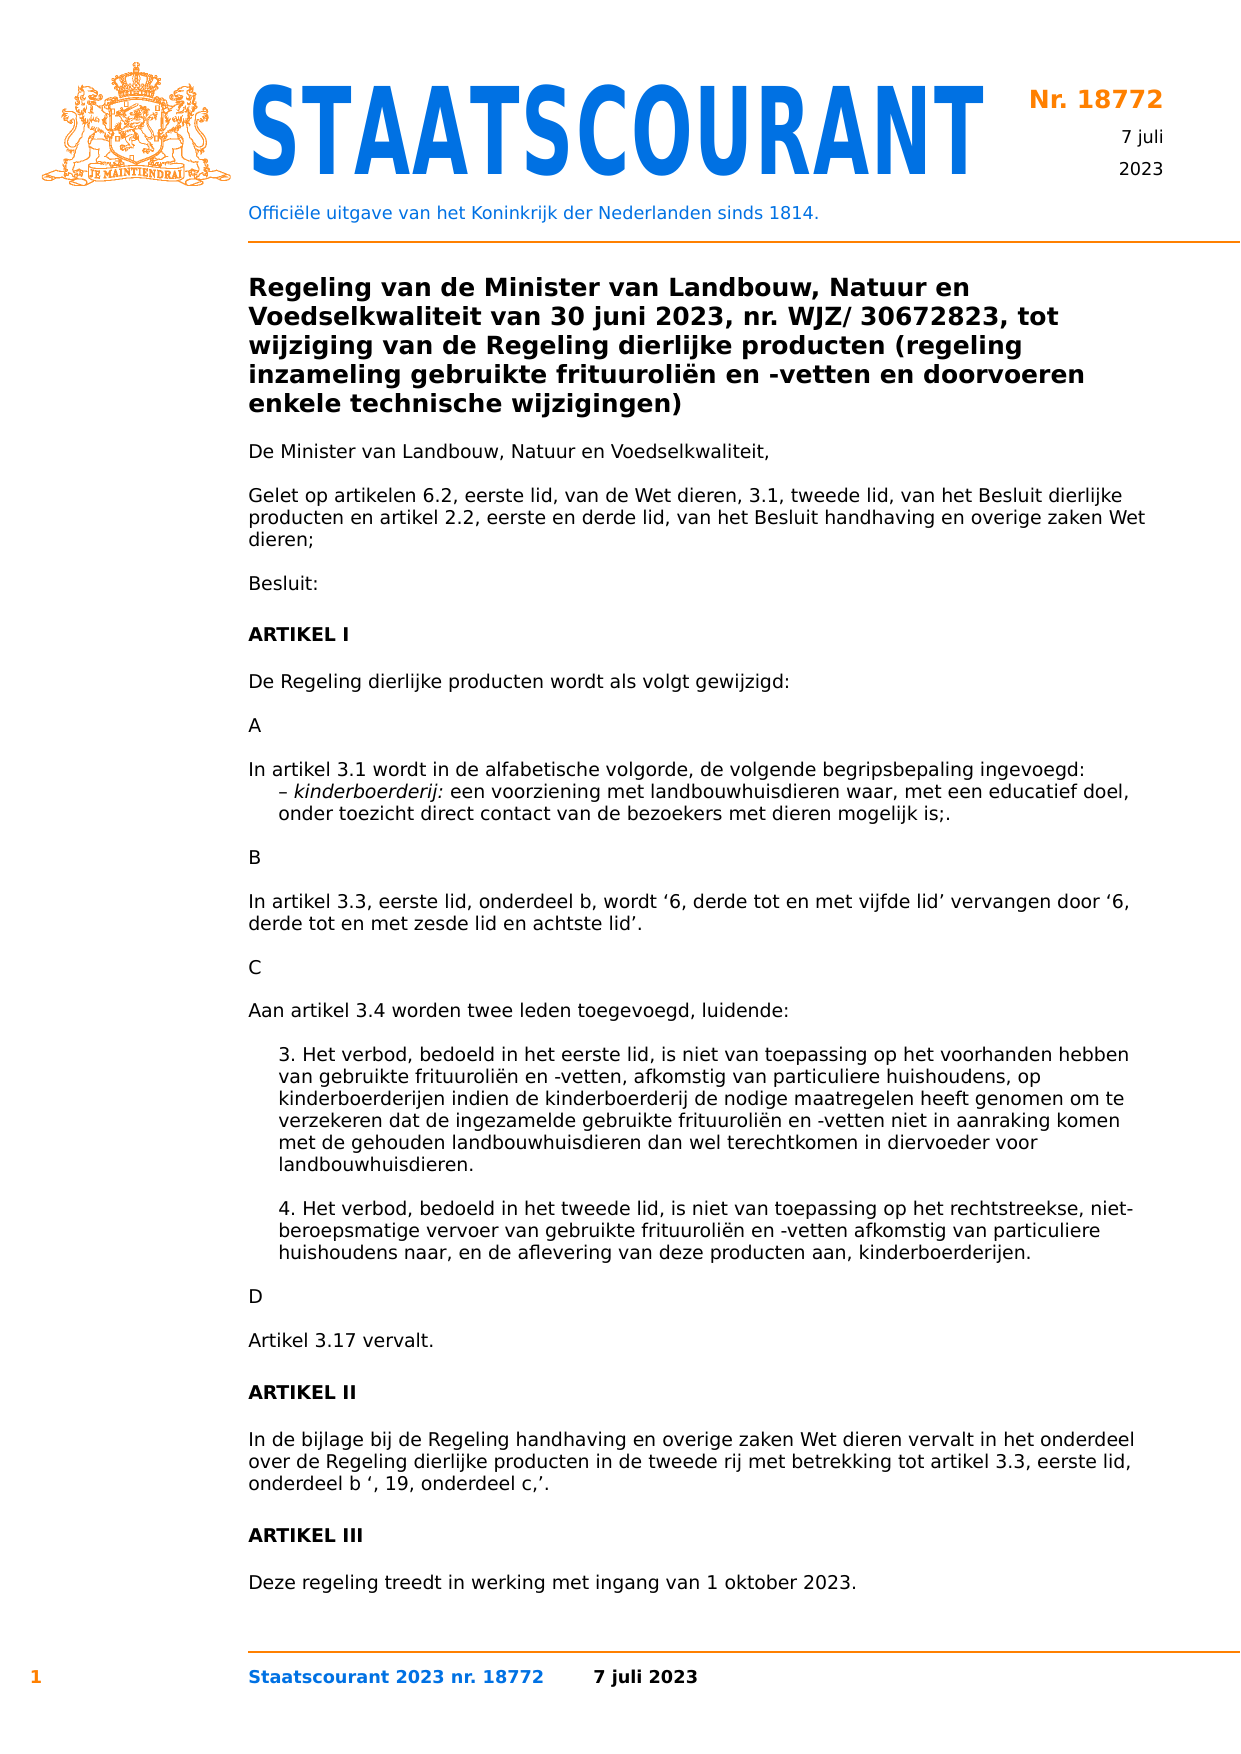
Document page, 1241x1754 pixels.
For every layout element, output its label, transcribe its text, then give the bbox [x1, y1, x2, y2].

text Deze regeling treedt in werking met ingang van 1 oktober 2023. [248, 1572, 1163, 1593]
table_cell Officiële uitgave van het Koninkrijk der Nederlanden sinds 1814. [248, 203, 1240, 241]
subtitle Regeling van de Minister van Landbouw, Natuur en Voedselkwaliteit van 30 juni 2023, nr. WJZ/ 30672823, tot wijziging van de Regeling dierlijke producten (regeling inzameling gebruikte frituuroliën en -vetten en doorvoeren enkele technische wijzigingen) [248, 273, 1163, 419]
subtitle ARTIKEL III [248, 1524, 1163, 1547]
table_header [25, 62, 248, 241]
subtitle ARTIKEL II [248, 1382, 1163, 1404]
text C [248, 957, 1163, 978]
text Artikel 3.17 vervalt. [248, 1330, 1163, 1352]
subtitle ARTIKEL I [248, 624, 1163, 646]
table_header Nr. 18772 [998, 62, 1240, 121]
text D [248, 1286, 1163, 1308]
text 4. Het verbod, bedoeld in het tweede lid, is niet van toepassing op het rechtstreekse, niet-beroepsmatige vervoer van gebruikte frituuroliën en -vetten afkomstig van particuliere huishoudens naar, en de aflevering van deze producten aan, kinderboerderijen. [278, 1198, 1163, 1264]
text In artikel 3.1 wordt in de alfabetische volgorde, de volgende begripsbepaling ingevoegd: [248, 759, 1163, 781]
text Gelet op artikelen 6.2, eerste lid, van de Wet dieren, 3.1, tweede lid, van het Besluit dierlijke producten en artikel 2.2, eerste en derde lid, van het Besluit handhaving en overige zaken Wet dieren; [248, 484, 1163, 551]
picture [41, 62, 231, 186]
text In artikel 3.3, eerste lid, onderdeel b, wordt ‘6, derde tot en met vijfde lid’ vervangen door ‘6, derde tot en met zesde lid en achtste lid’. [248, 891, 1163, 935]
text B [248, 847, 1163, 869]
text De Minister van Landbouw, Natuur en Voedselkwaliteit, [248, 441, 1163, 463]
text – kinderboerderij: een voorziening met landbouwhuisdieren waar, met een educatief doel, onder toezicht direct contact van de bezoekers met dieren mogelijk is;. [278, 781, 1163, 825]
text In de bijlage bij de Regeling handhaving en overige zaken Wet dieren vervalt in het onderdeel over de Regeling dierlijke producten in de tweede rij met betrekking tot artikel 3.3, eerste lid, onderdeel b ‘, 19, onderdeel c,’. [248, 1429, 1163, 1494]
text A [248, 715, 1163, 737]
text 3. Het verbod, bedoeld in het eerste lid, is niet van toepassing op het voorhanden hebben van gebruikte frituuroliën en -vetten, afkomstig van particuliere huishoudens, op kinderboerderijen indien de kinderboerderij de nodige maatregelen heeft genomen om te verzekeren dat de ingezamelde gebruikte frituuroliën en -vetten niet in aanraking komen met de gehouden landbouwhuisdieren dan wel terechtkomen in diervoeder voor landbouwhuisdieren. [278, 1044, 1163, 1176]
table_cell 7 juli [998, 121, 1240, 153]
table_header STAATSCOURANT [248, 62, 998, 203]
text De Regeling dierlijke producten wordt als volgt gewijzigd: [248, 671, 1163, 693]
text Besluit: [248, 572, 1163, 594]
table_cell 2023 [998, 153, 1240, 203]
text Aan artikel 3.4 worden twee leden toegevoegd, luidende: [248, 1000, 1163, 1022]
